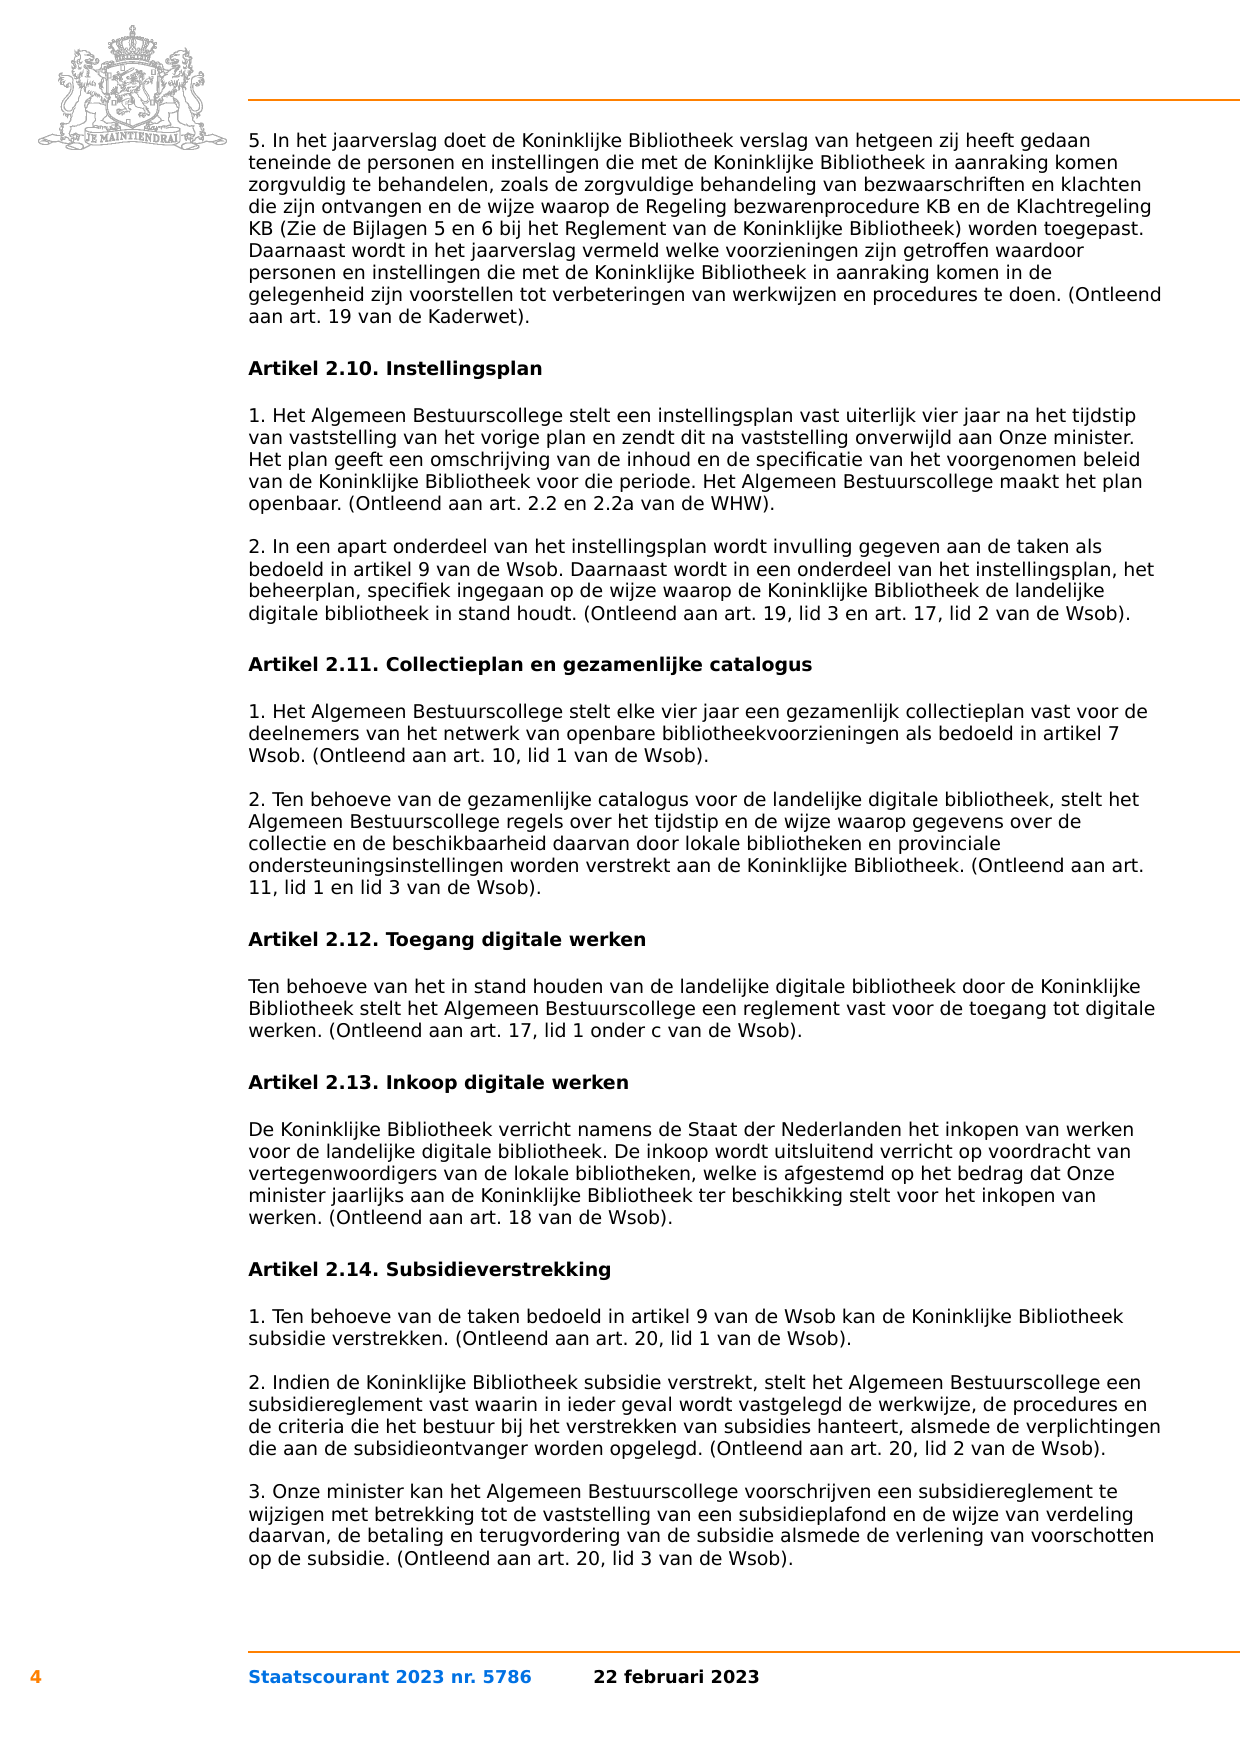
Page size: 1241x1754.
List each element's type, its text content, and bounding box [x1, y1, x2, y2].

text 1. Ten behoeve van de taken bedoeld in artikel 9 van de Wsob kan de Koninklijke Bibliotheek subsidie verstrekken. (Ontleend aan art. 20, lid 1 van de Wsob). [248, 1306, 1163, 1350]
subtitle Artikel 2.10. Instellingsplan [248, 358, 1163, 380]
picture [38, 25, 227, 150]
text 1. Het Algemeen Bestuurscollege stelt elke vier jaar een gezamenlijk collectieplan vast voor de deelnemers van het netwerk van openbare bibliotheekvoorzieningen als bedoeld in artikel 7 Wsob. (Ontleend aan art. 10, lid 1 van de Wsob). [248, 701, 1163, 767]
subtitle Artikel 2.11. Collectieplan en gezamenlijke catalogus [248, 654, 1163, 676]
text 1. Het Algemeen Bestuurscollege stelt een instellingsplan vast uiterlijk vier jaar na het tijdstip van vaststelling van het vorige plan en zendt dit na vaststelling onverwijld aan Onze minister. Het plan geeft een omschrijving van de inhoud en de specificatie van het voorgenomen beleid van de Koninklijke Bibliotheek voor die periode. Het Algemeen Bestuurscollege maakt het plan openbaar. (Ontleend aan art. 2.2 en 2.2a van de WHW). [248, 405, 1163, 514]
text 2. In een apart onderdeel van het instellingsplan wordt invulling gegeven aan de taken als bedoeld in artikel 9 van de Wsob. Daarnaast wordt in een onderdeel van het instellingsplan, het beheerplan, specifiek ingegaan op de wijze waarop de Koninklijke Bibliotheek de landelijke digitale bibliotheek in stand houdt. (Ontleend aan art. 19, lid 3 en art. 17, lid 2 van de Wsob). [248, 536, 1163, 624]
text 2. Ten behoeve van de gezamenlijke catalogus voor de landelijke digitale bibliotheek, stelt het Algemeen Bestuurscollege regels over het tijdstip en de wijze waarop gegevens over de collectie en de beschikbaarheid daarvan door lokale bibliotheken en provinciale ondersteuningsinstellingen worden verstrekt aan de Koninklijke Bibliotheek. (Ontleend aan art. 11, lid 1 en lid 3 van de Wsob). [248, 789, 1163, 899]
text Ten behoeve van het in stand houden van de landelijke digitale bibliotheek door de Koninklijke Bibliotheek stelt het Algemeen Bestuurscollege een reglement vast voor de toegang tot digitale werken. (Ontleend aan art. 17, lid 1 onder c van de Wsob). [248, 976, 1163, 1042]
subtitle Artikel 2.14. Subsidieverstrekking [248, 1259, 1163, 1281]
text 3. Onze minister kan het Algemeen Bestuurscollege voorschrijven een subsidiereglement te wijzigen met betrekking tot de vaststelling van een subsidieplafond en de wijze van verdeling daarvan, de betaling en terugvordering van de subsidie alsmede de verlening van voorschotten op de subsidie. (Ontleend aan art. 20, lid 3 van de Wsob). [248, 1481, 1163, 1569]
text De Koninklijke Bibliotheek verricht namens de Staat der Nederlanden het inkopen van werken voor de landelijke digitale bibliotheek. De inkoop wordt uitsluitend verricht op voordracht van vertegenwoordigers van de lokale bibliotheken, welke is afgestemd op het bedrag dat Onze minister jaarlijks aan de Koninklijke Bibliotheek ter beschikking stelt voor het inkopen van werken. (Ontleend aan art. 18 van de Wsob). [248, 1119, 1163, 1229]
subtitle Artikel 2.12. Toegang digitale werken [248, 929, 1163, 951]
subtitle Artikel 2.13. Inkoop digitale werken [248, 1072, 1163, 1094]
text 5. In het jaarverslag doet de Koninklijke Bibliotheek verslag van hetgeen zij heeft gedaan teneinde de personen en instellingen die met de Koninklijke Bibliotheek in aanraking komen zorgvuldig te behandelen, zoals de zorgvuldige behandeling van bezwaarschriften en klachten die zijn ontvangen en de wijze waarop de Regeling bezwarenprocedure KB en de Klachtregeling KB (Zie de Bijlagen 5 en 6 bij het Reglement van de Koninklijke Bibliotheek) worden toegepast. Daarnaast wordt in het jaarverslag vermeld welke voorzieningen zijn getroffen waardoor personen en instellingen die met de Koninklijke Bibliotheek in aanraking komen in de gelegenheid zijn voorstellen tot verbeteringen van werkwijzen en procedures te doen. (Ontleend aan art. 19 van de Kaderwet). [248, 130, 1163, 328]
text 2. Indien de Koninklijke Bibliotheek subsidie verstrekt, stelt het Algemeen Bestuurscollege een subsidiereglement vast waarin in ieder geval wordt vastgelegd de werkwijze, de procedures en de criteria die het bestuur bij het verstrekken van subsidies hanteert, alsmede de verplichtingen die aan de subsidieontvanger worden opgelegd. (Ontleend aan art. 20, lid 2 van de Wsob). [248, 1372, 1163, 1459]
